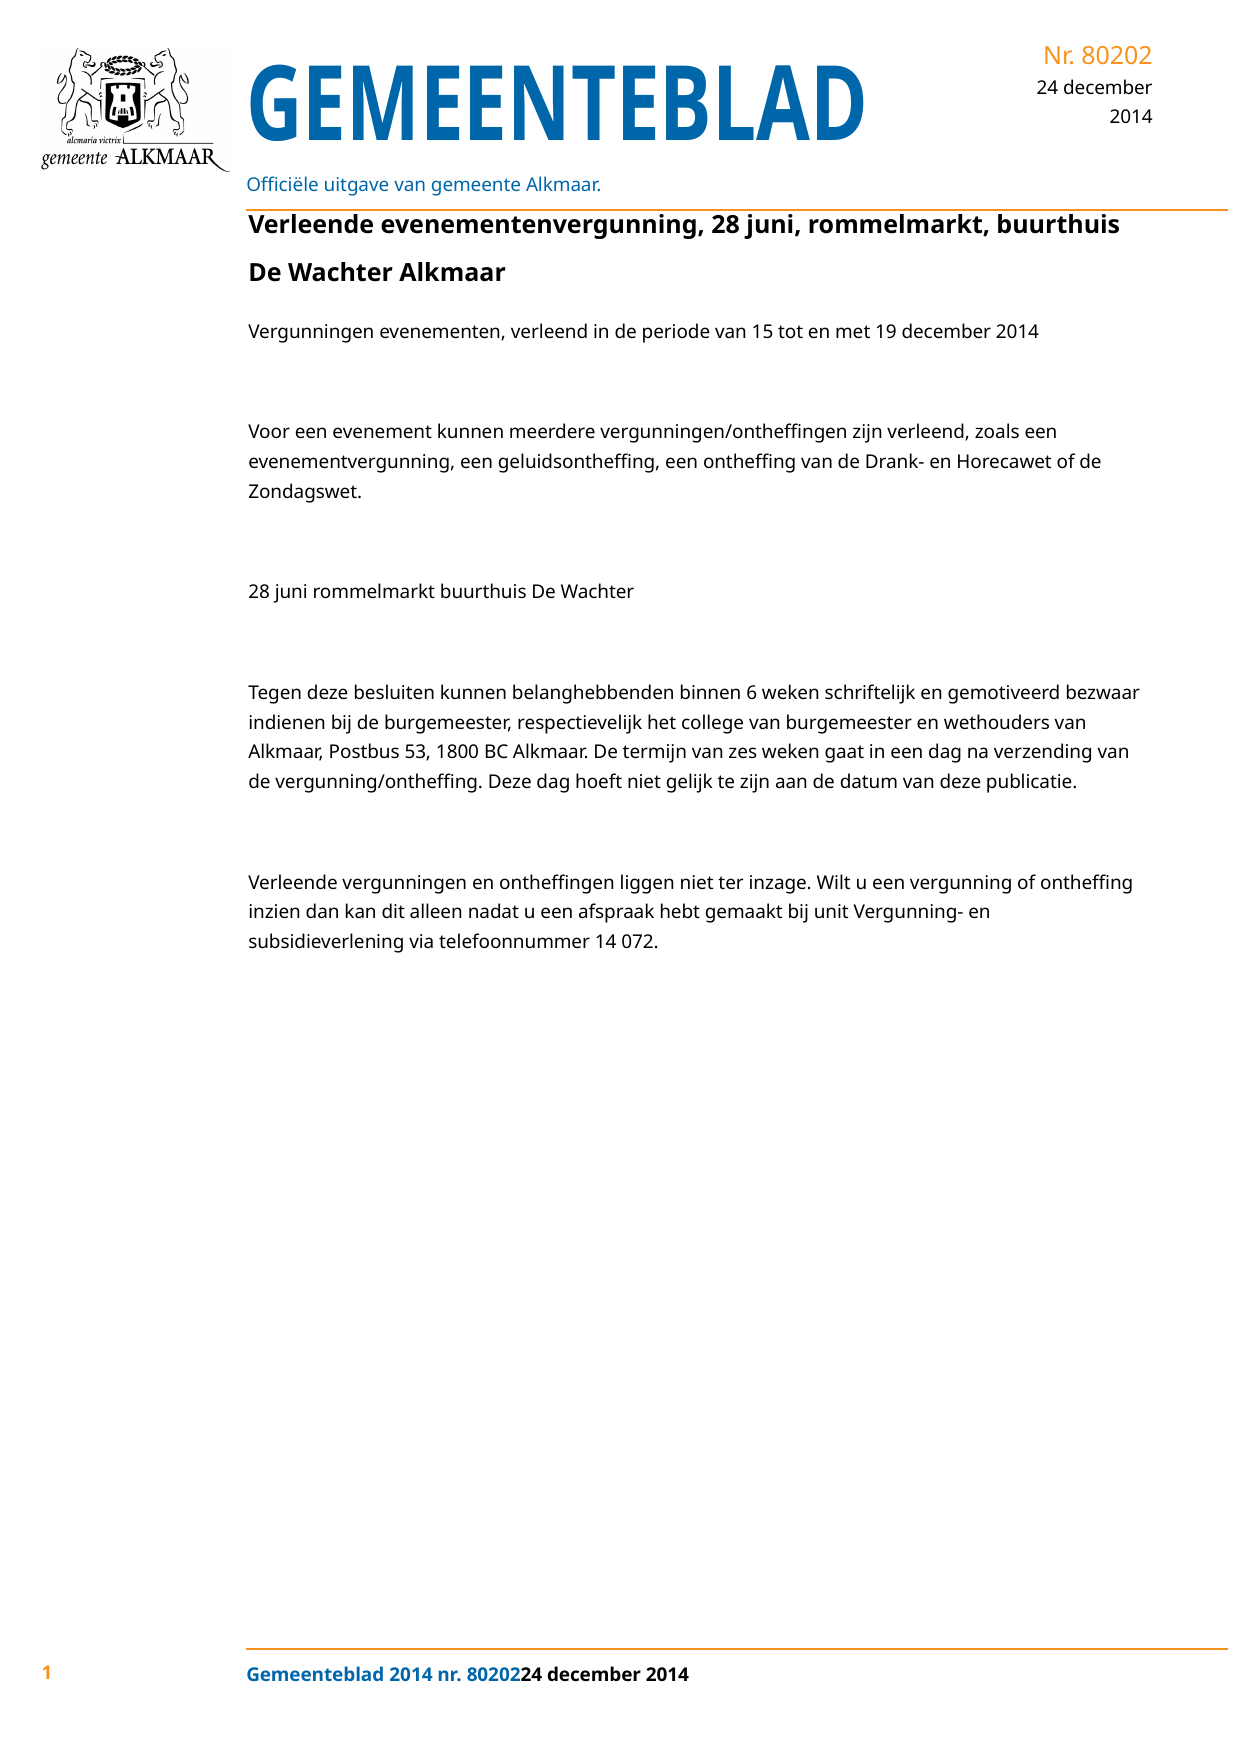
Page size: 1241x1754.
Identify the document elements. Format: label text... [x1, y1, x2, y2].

text Verleende evenementenvergunning, 28 juni, rommelmarkt, buurthuis De Wachter Alkmaar [248, 211, 1152, 288]
text Verleende vergunningen en ontheffingen liggen niet ter inzage. Wilt u een vergunning of ontheffing inzien dan kan dit alleen nadat u een afspraak hebt gemaakt bij unit Vergunning- en subsidieverlening via telefoonnummer 14 072. [248, 869, 1152, 954]
text Tegen deze besluiten kunnen belanghebbenden binnen 6 weken schriftelijk en gemotiveerd bezwaar indienen bij de burgemeester, respectievelijk het college van burgemeester en wethouders van Alkmaar, Postbus 53, 1800 BC Alkmaar. De termijn van zes weken gaat in een dag na verzending van de vergunning/ontheffing. Deze dag hoeft niet gelijk te zijn aan de datum van deze publicatie. [248, 679, 1152, 794]
picture [41, 47, 231, 172]
text Voor een evenement kunnen meerdere vergunningen/ontheffingen zijn verleend, zoals een evenementvergunning, een geluidsontheffing, een ontheffing van de Drank- en Horecawet of de Zondagswet. [248, 419, 1152, 504]
text Vergunningen evenementen, verleend in de periode van 15 tot en met 19 december 2014 [248, 318, 1152, 344]
text 28 juni rommelmarkt buurthuis De Wachter [248, 579, 1152, 604]
